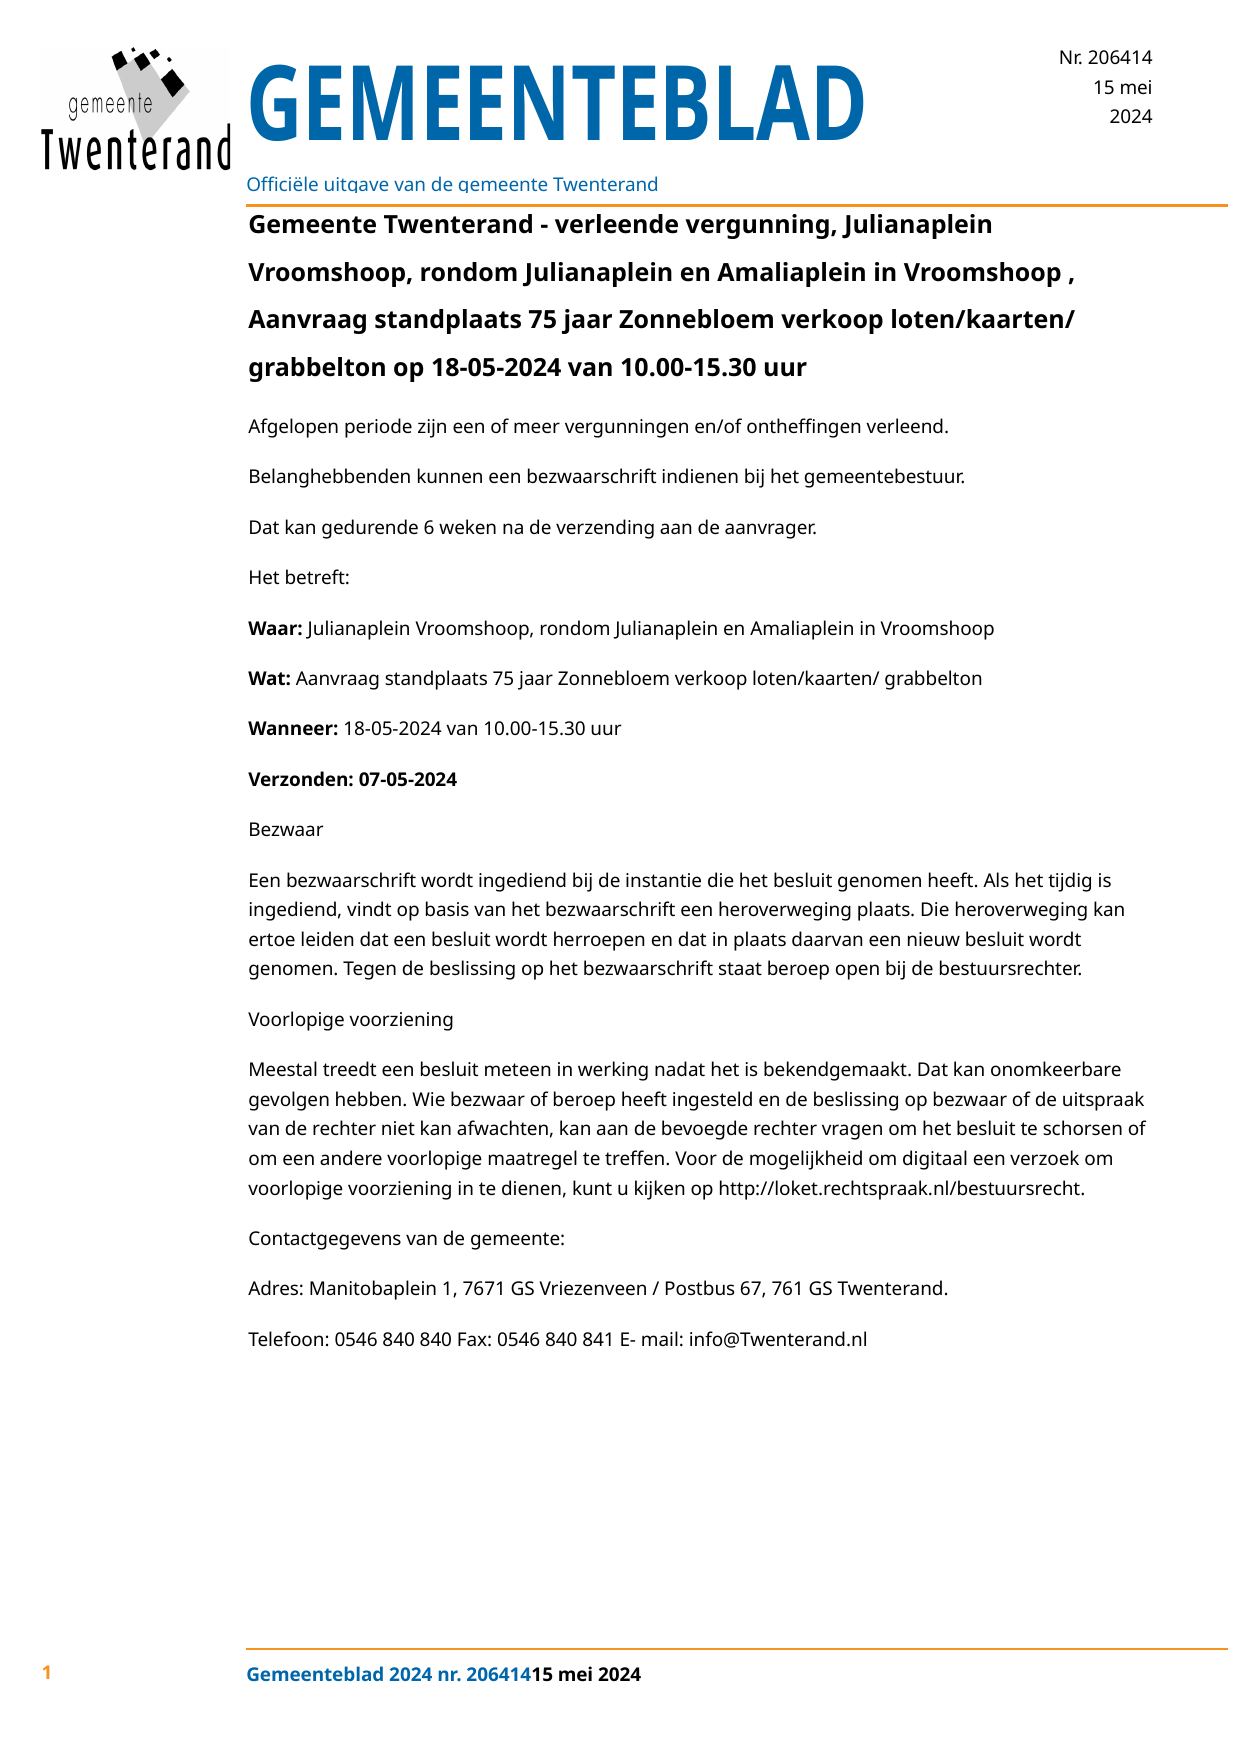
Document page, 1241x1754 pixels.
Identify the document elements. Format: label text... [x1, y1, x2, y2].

text Wanneer: 18-05-2024 van 10.00-15.30 uur [248, 716, 1152, 741]
text Contactgegevens van de gemeente: [248, 1225, 1152, 1251]
text Belanghebbenden kunnen een bezwaarschrift indienen bij het gemeentebestuur. [248, 463, 1152, 489]
text Een bezwaarschrift wordt ingediend bij de instantie die het besluit genomen heeft. Als het tijdig is ingediend, vindt op basis van het bezwaarschrift een heroverweging plaats. Die heroverweging kan ertoe leiden dat een besluit wordt herroepen en dat in plaats daarvan een nieuw besluit wordt genomen. Tegen de beslissing op het bezwaarschrift staat beroep open bij de bestuursrechter. [248, 867, 1152, 981]
text Gemeente Twenterand - verleende vergunning, Julianaplein Vroomshoop, rondom Julianaplein en Amaliaplein in Vroomshoop , Aanvraag standplaats 75 jaar Zonnebloem verkoop loten/kaarten/ grabbelton op 18-05-2024 van 10.00-15.30 uur [248, 207, 1152, 384]
text Telefoon: 0546 840 840 Fax: 0546 840 841 E- mail: info@Twenterand.nl [248, 1326, 1152, 1352]
text Het betreft: [248, 564, 1152, 590]
text Adres: Manitobaplein 1, 7671 GS Vriezenveen / Postbus 67, 761 GS Twenterand. [248, 1276, 1152, 1301]
picture [41, 47, 231, 172]
text Afgelopen periode zijn een of meer vergunningen en/of ontheffingen verleend. [248, 413, 1152, 439]
text Verzonden: 07-05-2024 [248, 766, 1152, 792]
text Voorlopige voorziening [248, 1006, 1152, 1032]
text Waar: Julianaplein Vroomshoop, rondom Julianaplein en Amaliaplein in Vroomshoop [248, 615, 1152, 641]
text Meestal treedt een besluit meteen in werking nadat het is bekendgemaakt. Dat kan onomkeerbare gevolgen hebben. Wie bezwaar of beroep heeft ingesteld en de beslissing op bezwaar of de uitspraak van de rechter niet kan afwachten, kan aan de bevoegde rechter vragen om het besluit te schorsen of om een andere voorlopige maatregel te treffen. Voor de mogelijkheid om digitaal een verzoek om voorlopige voorziening in te dienen, kunt u kijken op http://loket.rechtspraak.nl/bestuursrecht. [248, 1056, 1152, 1201]
text Dat kan gedurende 6 weken na de verzending aan de aanvrager. [248, 514, 1152, 540]
text Wat: Aanvraag standplaats 75 jaar Zonnebloem verkoop loten/kaarten/ grabbelton [248, 665, 1152, 691]
text Bezwaar [248, 816, 1152, 842]
